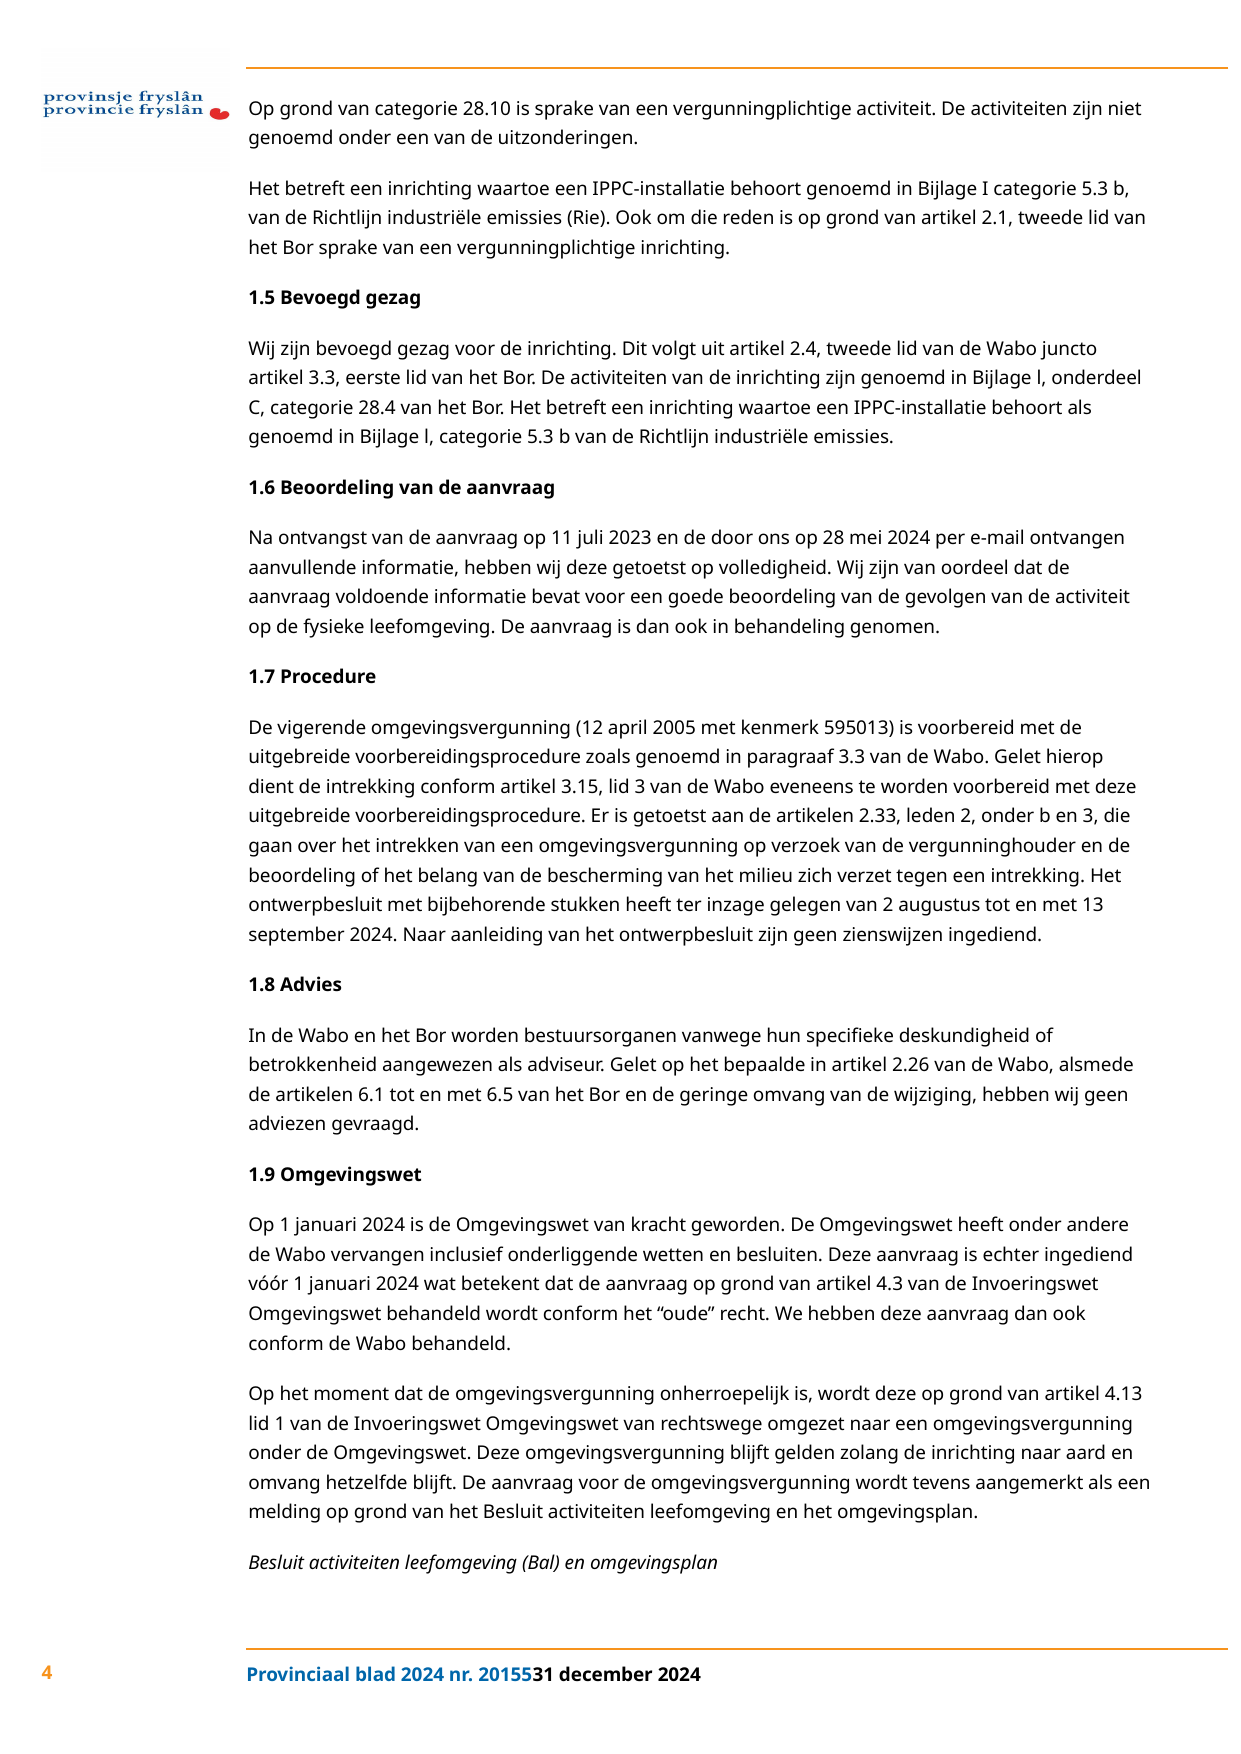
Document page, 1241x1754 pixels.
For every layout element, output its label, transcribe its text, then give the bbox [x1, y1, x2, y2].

text 1.7 Procedure [248, 663, 1152, 689]
text Na ontvangst van de aanvraag op 11 juli 2023 en de door ons op 28 mei 2024 per e-mail ontvangen aanvullende informatie, hebben wij deze getoetst op volledigheid. Wij zijn van oordeel dat de aanvraag voldoende informatie bevat voor een goede beoordeling van de gevolgen van de activiteit op de fysieke leefomgeving. De aanvraag is dan ook in behandeling genomen. [248, 524, 1152, 639]
text 1.6 Beoordeling van de aanvraag [248, 474, 1152, 500]
text Op grond van categorie 28.10 is sprake van een vergunningplichtige activiteit. De activiteiten zijn niet genoemd onder een van de uitzonderingen. [248, 95, 1152, 150]
text Het betreft een inrichting waartoe een IPPC-installatie behoort genoemd in Bijlage I categorie 5.3 b, van de Richtlijn industriële emissies (Rie). Ook om die reden is op grond van artikel 2.1, tweede lid van het Bor sprake van een vergunningplichtige inrichting. [248, 175, 1152, 260]
text 1.8 Advies [248, 971, 1152, 997]
text 1.5 Bevoegd gezag [248, 284, 1152, 310]
text Besluit activiteiten leefomgeving (Bal) en omgevingsplan [248, 1549, 1152, 1575]
text De vigerende omgevingsvergunning (12 april 2005 met kenmerk 595013) is voorbereid met de uitgebreide voorbereidingsprocedure zoals genoemd in paragraaf 3.3 van de Wabo. Gelet hierop dient de intrekking conform artikel 3.15, lid 3 van de Wabo eveneens te worden voorbereid met deze uitgebreide voorbereidingsprocedure. Er is getoetst aan de artikelen 2.33, leden 2, onder b en 3, die gaan over het intrekken van een omgevingsvergunning op verzoek van de vergunninghouder en de beoordeling of het belang van de bescherming van het milieu zich verzet tegen een intrekking. Het ontwerpbesluit met bijbehorende stukken heeft ter inzage gelegen van 2 augustus tot en met 13 september 2024. Naar aanleiding van het ontwerpbesluit zijn geen zienswijzen ingediend. [248, 714, 1152, 947]
text Op 1 januari 2024 is de Omgevingswet van kracht geworden. De Omgevingswet heeft onder andere de Wabo vervangen inclusief onderliggende wetten en besluiten. Deze aanvraag is echter ingediend vóór 1 januari 2024 wat betekent dat de aanvraag op grond van artikel 4.3 van de Invoeringswet Omgevingswet behandeld wordt conform het “oude” recht. We hebben deze aanvraag dan ook conform de Wabo behandeld. [248, 1211, 1152, 1356]
text 1.9 Omgevingswet [248, 1161, 1152, 1187]
picture [41, 47, 231, 172]
text Wij zijn bevoegd gezag voor de inrichting. Dit volgt uit artikel 2.4, tweede lid van de Wabo juncto artikel 3.3, eerste lid van het Bor. De activiteiten van de inrichting zijn genoemd in Bijlage l, onderdeel C, categorie 28.4 van het Bor. Het betreft een inrichting waartoe een IPPC-installatie behoort als genoemd in Bijlage l, categorie 5.3 b van de Richtlijn industriële emissies. [248, 335, 1152, 449]
text Op het moment dat de omgevingsvergunning onherroepelijk is, wordt deze op grond van artikel 4.13 lid 1 van de Invoeringswet Omgevingswet van rechtswege omgezet naar een omgevingsvergunning onder de Omgevingswet. Deze omgevingsvergunning blijft gelden zolang de inrichting naar aard en omvang hetzelfde blijft. De aanvraag voor de omgevingsvergunning wordt tevens aangemerkt als een melding op grond van het Besluit activiteiten leefomgeving en het omgevingsplan. [248, 1380, 1152, 1524]
text In de Wabo en het Bor worden bestuursorganen vanwege hun specifieke deskundigheid of betrokkenheid aangewezen als adviseur. Gelet op het bepaalde in artikel 2.26 van de Wabo, alsmede de artikelen 6.1 tot en met 6.5 van het Bor en de geringe omvang van de wijziging, hebben wij geen adviezen gevraagd. [248, 1022, 1152, 1136]
